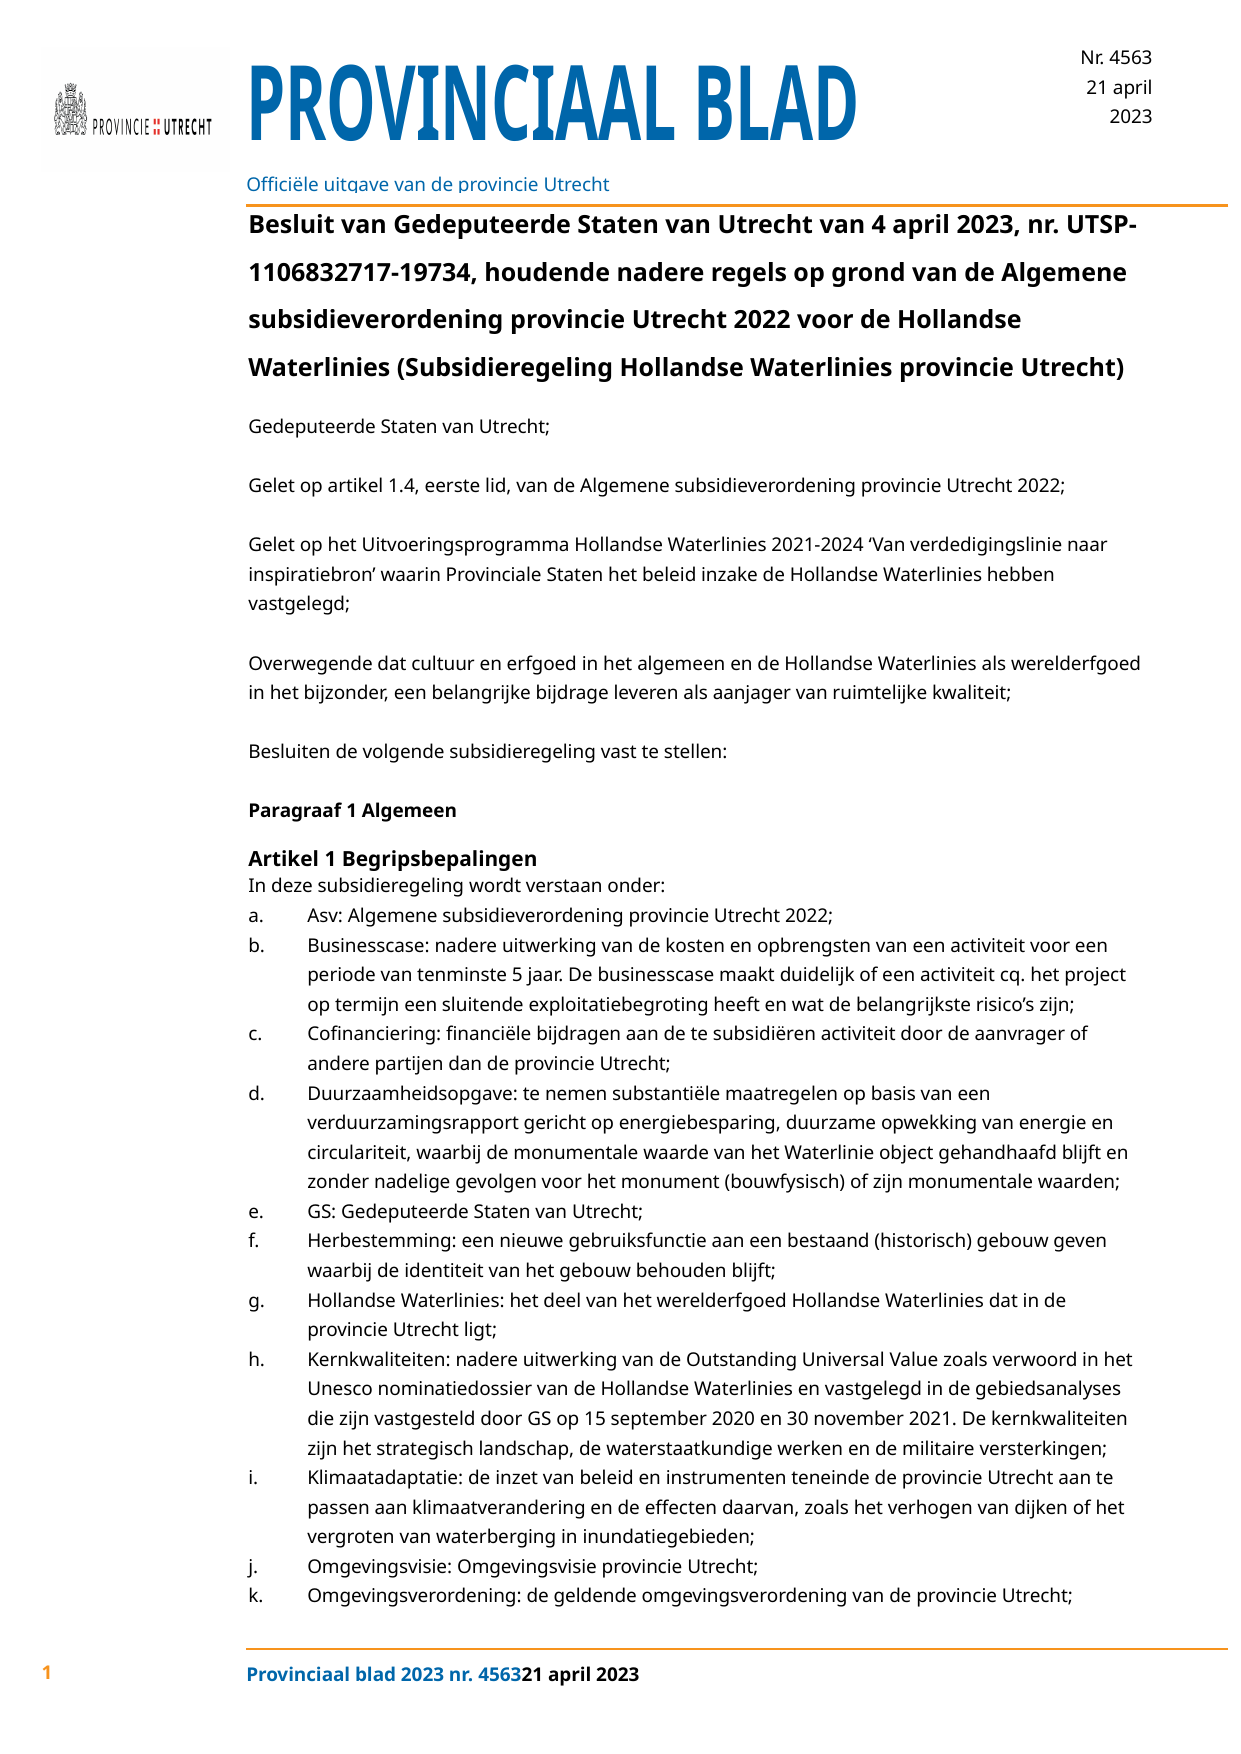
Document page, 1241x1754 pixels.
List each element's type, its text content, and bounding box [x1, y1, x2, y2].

list Cofinanciering: financiële bijdragen aan de te subsidiëren activiteit door de aanvrager of andere partijen dan de provincie Utrecht; [248, 1021, 1152, 1076]
text Artikel 1 Begripsbepalingen [248, 844, 1152, 873]
text Gedeputeerde Staten van Utrecht; [248, 413, 1152, 439]
list GS: Gedeputeerde Staten van Utrecht; [248, 1198, 1152, 1224]
list Duurzaamheidsopgave: te nemen substantiële maatregelen op basis van een verduurzamingsrapport gericht op energiebesparing, duurzame opwekking van energie en circulariteit, waarbij de monumentale waarde van het Waterlinie object gehandhaafd blijft en zonder nadelige gevolgen voor het monument (bouwfysisch) of zijn monumentale waarden; [248, 1080, 1152, 1194]
list Businesscase: nadere uitwerking van de kosten en opbrengsten van een activiteit voor een periode van tenminste 5 jaar. De businesscase maakt duidelijk of een activiteit cq. het project op termijn een sluitende exploitatiebegroting heeft en wat de belangrijkste risico’s zijn; [248, 932, 1152, 1017]
text Besluiten de volgende subsidieregeling vast te stellen: [248, 738, 1152, 764]
list Asv: Algemene subsidieverordening provincie Utrecht 2022; [248, 902, 1152, 928]
list Omgevingsverordening: de geldende omgevingsverordening van de provincie Utrecht; [248, 1583, 1152, 1608]
text In deze subsidieregeling wordt verstaan onder: [248, 873, 1152, 898]
list Kernkwaliteiten: nadere uitwerking van de Outstanding Universal Value zoals verwoord in het Unesco nominatiedossier van de Hollandse Waterlinies en vastgelegd in de gebiedsanalyses die zijn vastgesteld door GS op 15 september 2020 en 30 november 2021. De kernkwaliteiten zijn het strategisch landschap, de waterstaatkundige werken en de militaire versterkingen; [248, 1346, 1152, 1461]
list Herbestemming: een nieuwe gebruiksfunctie aan een bestaand (historisch) gebouw geven waarbij de identiteit van het gebouw behouden blijft; [248, 1228, 1152, 1283]
picture [41, 47, 231, 172]
list Klimaatadaptatie: de inzet van beleid en instrumenten teneinde de provincie Utrecht aan te passen aan klimaatverandering en de effecten daarvan, zoals het verhogen van dijken of het vergroten van waterberging in inundatiegebieden; [248, 1464, 1152, 1549]
text Besluit van Gedeputeerde Staten van Utrecht van 4 april 2023, nr. UTSP-1106832717-19734, houdende nadere regels op grond van de Algemene subsidieverordening provincie Utrecht 2022 voor de Hollandse Waterlinies (Subsidieregeling Hollandse Waterlinies provincie Utrecht) [248, 207, 1152, 384]
text Gelet op artikel 1.4, eerste lid, van de Algemene subsidieverordening provincie Utrecht 2022; [248, 472, 1152, 498]
list Hollandse Waterlinies: het deel van het werelderfgoed Hollandse Waterlinies dat in de provincie Utrecht ligt; [248, 1287, 1152, 1342]
list Omgevingsvisie: Omgevingsvisie provincie Utrecht; [248, 1553, 1152, 1579]
text Gelet op het Uitvoeringsprogramma Hollandse Waterlinies 2021-2024 ‘Van verdedigingslinie naar inspiratiebron’ waarin Provinciale Staten het beleid inzake de Hollandse Waterlinies hebben vastgelegd; [248, 531, 1152, 616]
text Paragraaf 1 Algemeen [248, 798, 1152, 823]
text Overwegende dat cultuur en erfgoed in het algemeen en de Hollandse Waterlinies als werelderfgoed in het bijzonder, een belangrijke bijdrage leveren als aanjager van ruimtelijke kwaliteit; [248, 650, 1152, 705]
